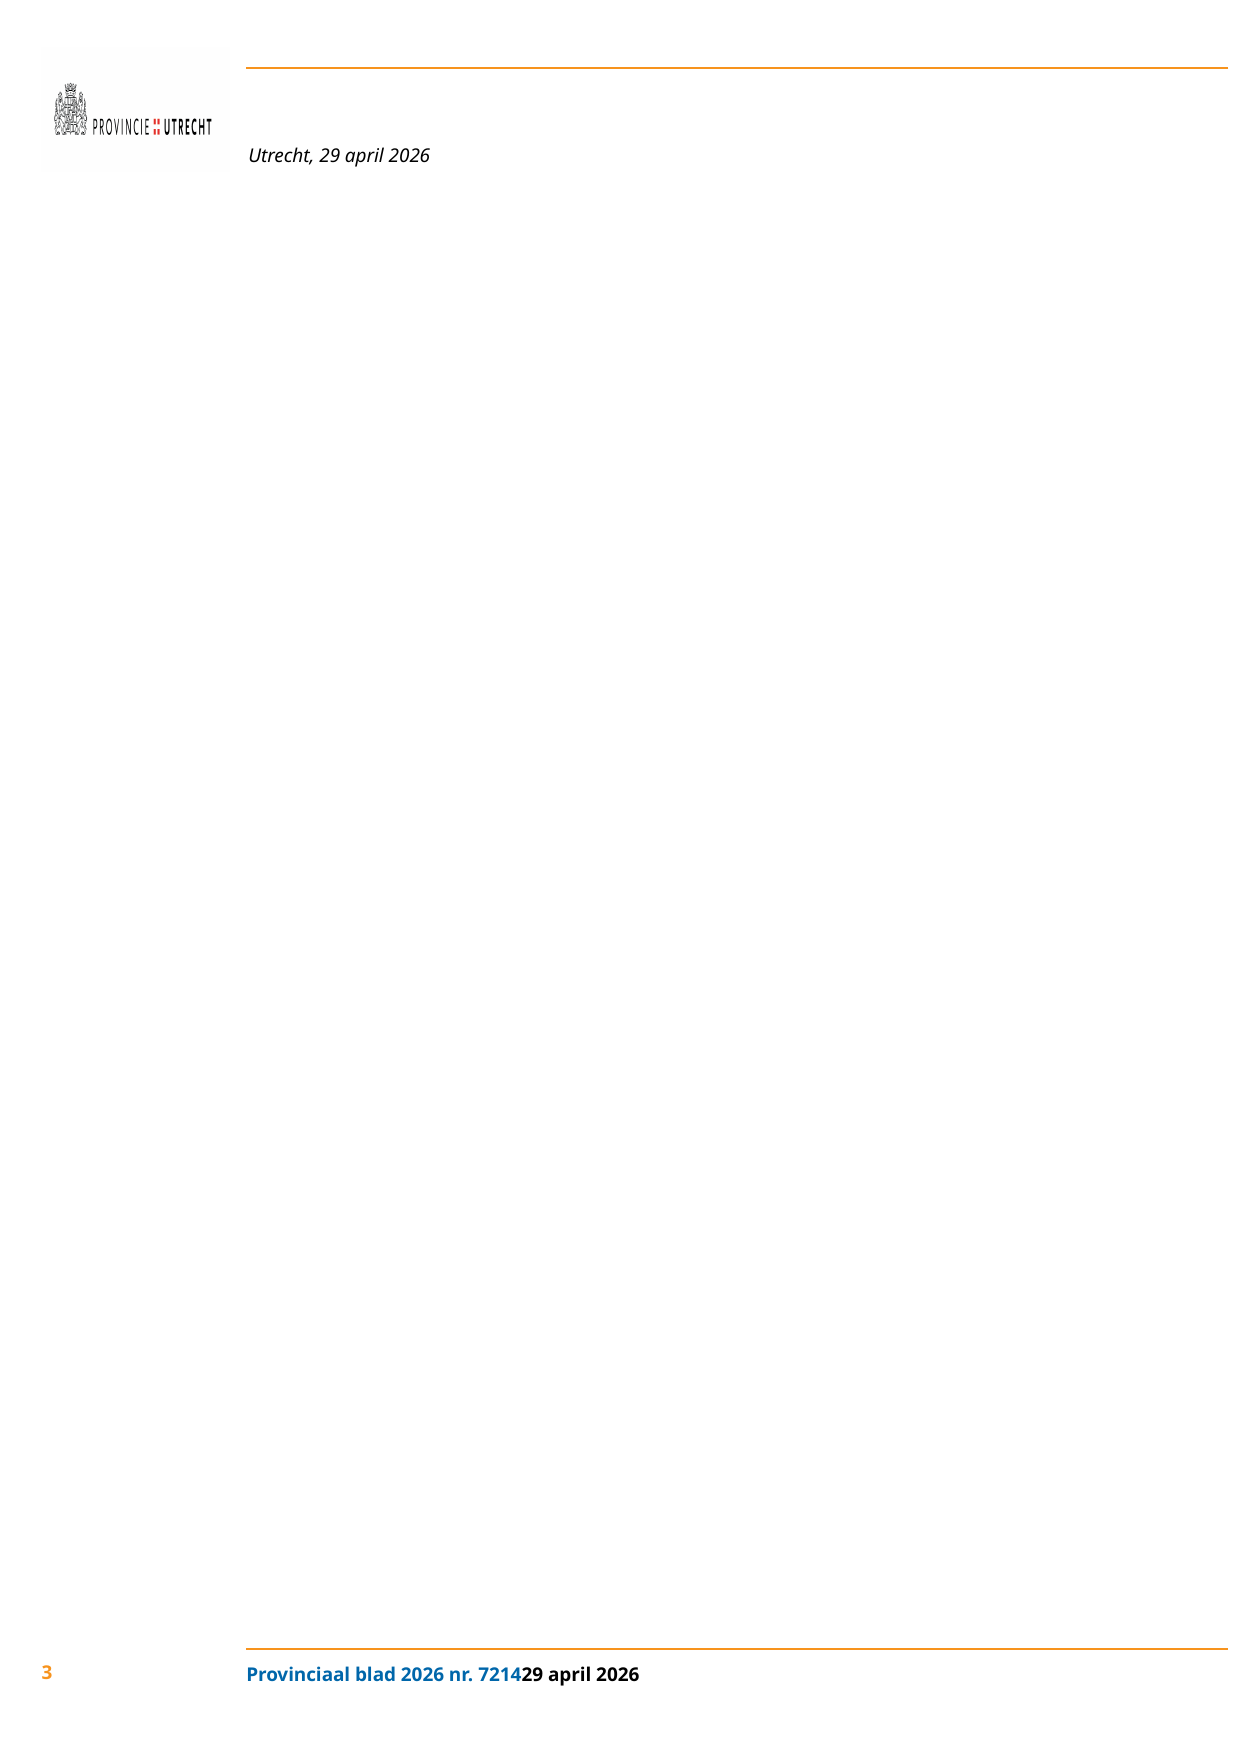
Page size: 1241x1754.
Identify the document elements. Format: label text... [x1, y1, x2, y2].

text Utrecht, 29 april 2026 [248, 143, 1152, 168]
picture [41, 47, 231, 172]
